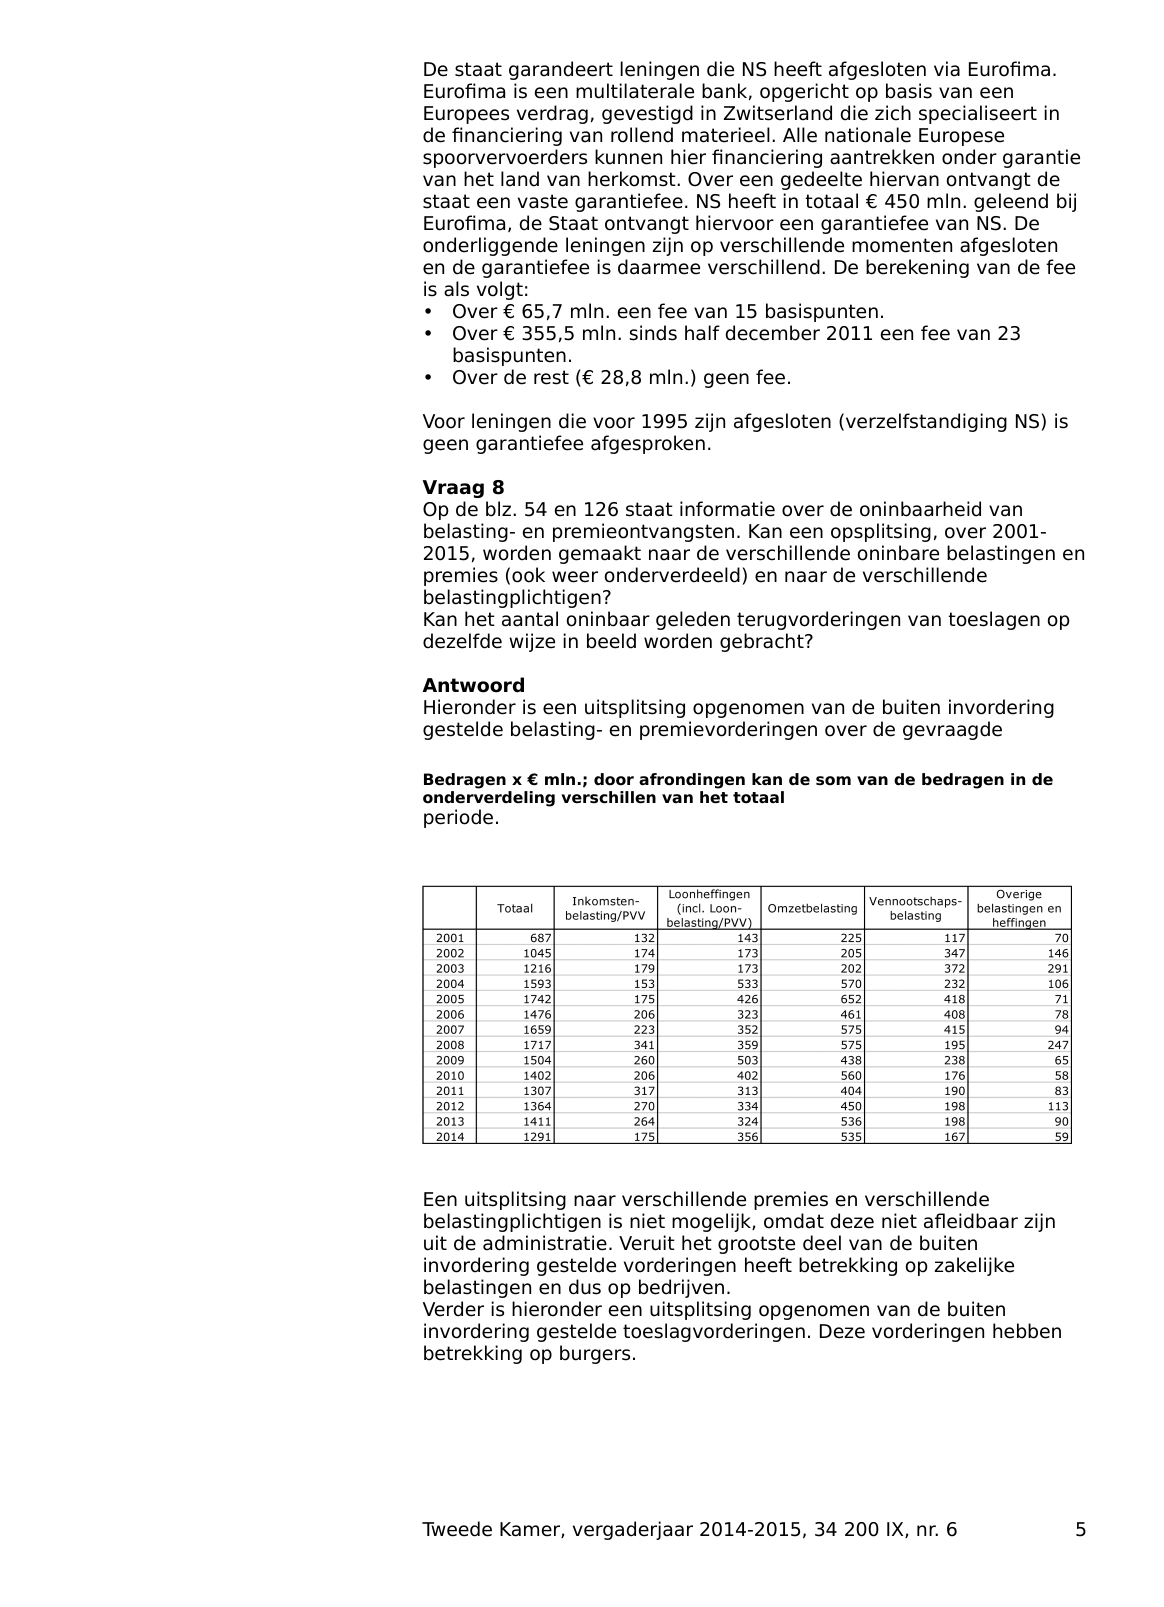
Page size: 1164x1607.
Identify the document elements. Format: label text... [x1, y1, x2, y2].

text Kan het aantal oninbaar geleden terugvorderingen van toeslagen op dezelfde wijze in beeld worden gebracht? [422, 609, 1087, 653]
text Een uitsplitsing naar verschillende premies en verschillende belastingplichtigen is niet mogelijk, omdat deze niet afleidbaar zijn uit de administratie. Veruit het grootste deel van de buiten invordering gestelde vorderingen heeft betrekking op zakelijke belastingen en dus op bedrijven. [422, 1189, 1087, 1299]
text Vraag 8 [422, 477, 1087, 499]
text Bedragen x € mln.; door afrondingen kan de som van de bedragen in de onderverdeling verschillen van het totaal [422, 771, 1072, 807]
text Voor leningen die voor 1995 zijn afgesloten (verzelfstandiging NS) is geen garantiefee afgesproken. [422, 411, 1087, 455]
text • Over € 355,5 mln. sinds half december 2011 een fee van 23 basispunten. [422, 323, 1087, 367]
text • Over € 65,7 mln. een fee van 15 basispunten. [422, 301, 1087, 323]
text De staat garandeert leningen die NS heeft afgesloten via Eurofima. Eurofima is een multilaterale bank, opgericht op basis van een Europees verdrag, gevestigd in Zwitserland die zich specialiseert in de financiering van rollend materieel. Alle nationale Europese spoorvervoerders kunnen hier financiering aantrekken onder garantie van het land van herkomst. Over een gedeelte hiervan ontvangt de staat een vaste garantiefee. NS heeft in totaal € 450 mln. geleend bij Eurofima, de Staat ontvangt hiervoor een garantiefee van NS. De onderliggende leningen zijn op verschillende momenten afgesloten en de garantiefee is daarmee verschillend. De berekening van de fee is als volgt: [422, 59, 1087, 301]
text • Over de rest (€ 28,8 mln.) geen fee. [422, 367, 1087, 389]
text Op de blz. 54 en 126 staat informatie over de oninbaarheid van belasting- en premieontvangsten. Kan een opsplitsing, over 2001- 2015, worden gemaakt naar de verschillende oninbare belastingen en premies (ook weer onderverdeeld) en naar de verschillende belastingplichtigen? [422, 499, 1087, 609]
text Antwoord [422, 675, 1087, 697]
text Hieronder is een uitsplitsing opgenomen van de buiten invordering gestelde belasting- en premievorderingen over de gevraagde periode. [422, 697, 1087, 829]
picture [422, 885, 1072, 1145]
text Verder is hieronder een uitsplitsing opgenomen van de buiten invordering gestelde toeslagvorderingen. Deze vorderingen hebben betrekking op burgers. [422, 1299, 1087, 1365]
